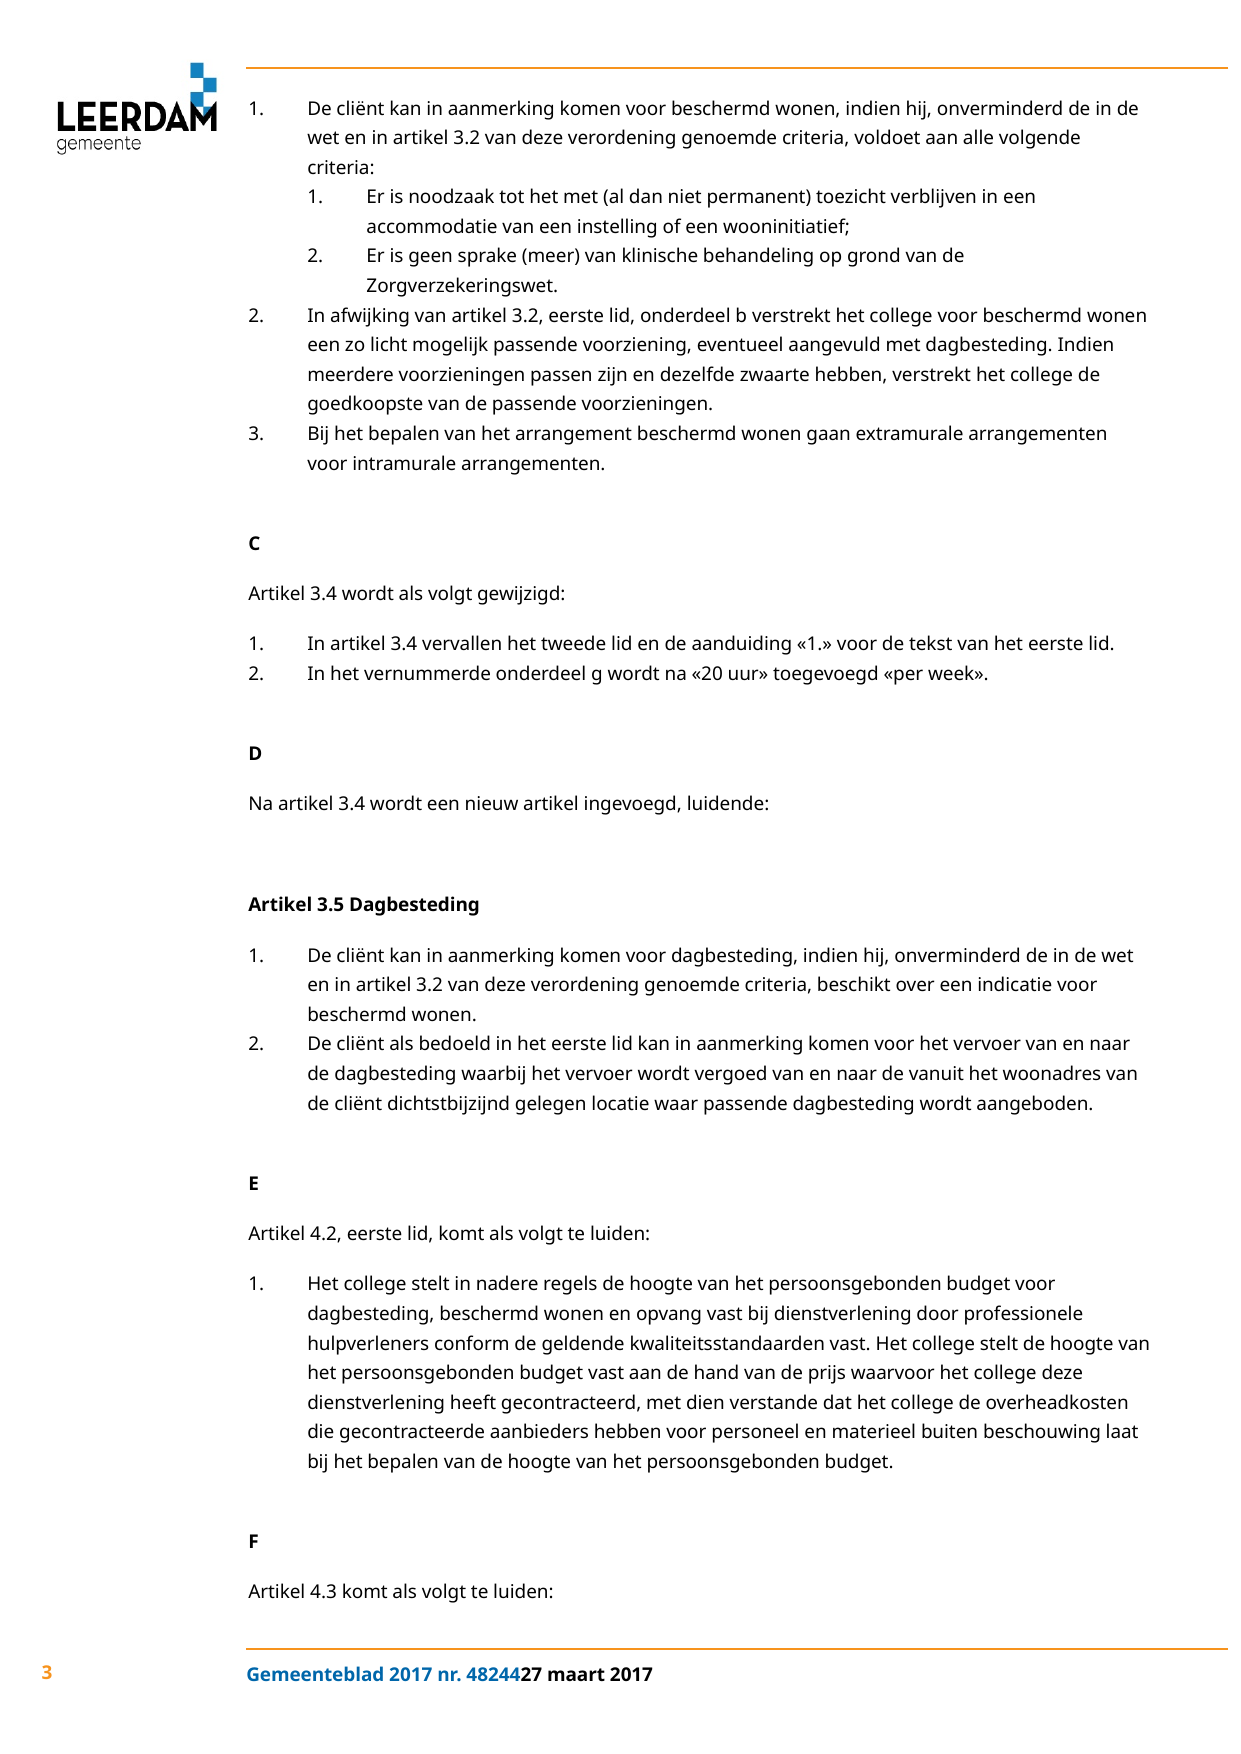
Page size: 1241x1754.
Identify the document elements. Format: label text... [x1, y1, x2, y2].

list In artikel 3.4 vervallen het tweede lid en de aanduiding «1.» voor de tekst van het eerste lid. [248, 631, 1152, 656]
text Artikel 4.3 komt als volgt te luiden: [248, 1578, 1152, 1604]
text E [248, 1170, 1152, 1196]
list Bij het bepalen van het arrangement beschermd wonen gaan extramurale arrangementen voor intramurale arrangementen. [248, 420, 1152, 476]
list In het vernummerde onderdeel g wordt na «20 uur» toegevoegd «per week». [248, 660, 1152, 686]
text Artikel 3.4 wordt als volgt gewijzigd: [248, 580, 1152, 606]
text C [248, 530, 1152, 556]
list In afwijking van artikel 3.2, eerste lid, onderdeel b verstrekt het college voor beschermd wonen een zo licht mogelijk passende voorziening, eventueel aangevuld met dagbesteding. Indien meerdere voorzieningen passen zijn en dezelfde zwaarte hebben, verstrekt het college de goedkoopste van de passende voorzieningen. [248, 302, 1152, 416]
list De cliënt kan in aanmerking komen voor beschermd wonen, indien hij, onverminderd de in de wet en in artikel 3.2 van deze verordening genoemde criteria, voldoet aan alle volgende criteria: [248, 95, 1152, 180]
list Het college stelt in nadere regels de hoogte van het persoonsgebonden budget voor dagbesteding, beschermd wonen en opvang vast bij dienstverlening door professionele hulpverleners conform de geldende kwaliteitsstandaarden vast. Het college stelt de hoogte van het persoonsgebonden budget vast aan de hand van de prijs waarvoor het college deze dienstverlening heeft gecontracteerd, met dien verstande dat het college de overheadkosten die gecontracteerde aanbieders hebben voor personeel en materieel buiten beschouwing laat bij het bepalen van de hoogte van het persoonsgebonden budget. [248, 1271, 1152, 1474]
list Er is geen sprake (meer) van klinische behandeling op grond van de Zorgverzekeringswet. [307, 243, 1152, 298]
text F [248, 1528, 1152, 1554]
list Er is noodzaak tot het met (al dan niet permanent) toezicht verblijven in een accommodatie van een instelling of een wooninitiatief; [307, 183, 1152, 239]
list De cliënt kan in aanmerking komen voor dagbesteding, indien hij, onverminderd de in de wet en in artikel 3.2 van deze verordening genoemde criteria, beschikt over een indicatie voor beschermd wonen. [248, 942, 1152, 1027]
text D [248, 740, 1152, 766]
text Na artikel 3.4 wordt een nieuw artikel ingevoegd, luidende: [248, 791, 1152, 816]
picture [41, 47, 231, 172]
list De cliënt als bedoeld in het eerste lid kan in aanmerking komen voor het vervoer van en naar de dagbesteding waarbij het vervoer wordt vergoed van en naar de vanuit het woonadres van de cliënt dichtstbijzijnd gelegen locatie waar passende dagbesteding wordt aangeboden. [248, 1031, 1152, 1116]
text Artikel 3.5 Dagbesteding [248, 891, 1152, 917]
text Artikel 4.2, eerste lid, komt als volgt te luiden: [248, 1220, 1152, 1246]
